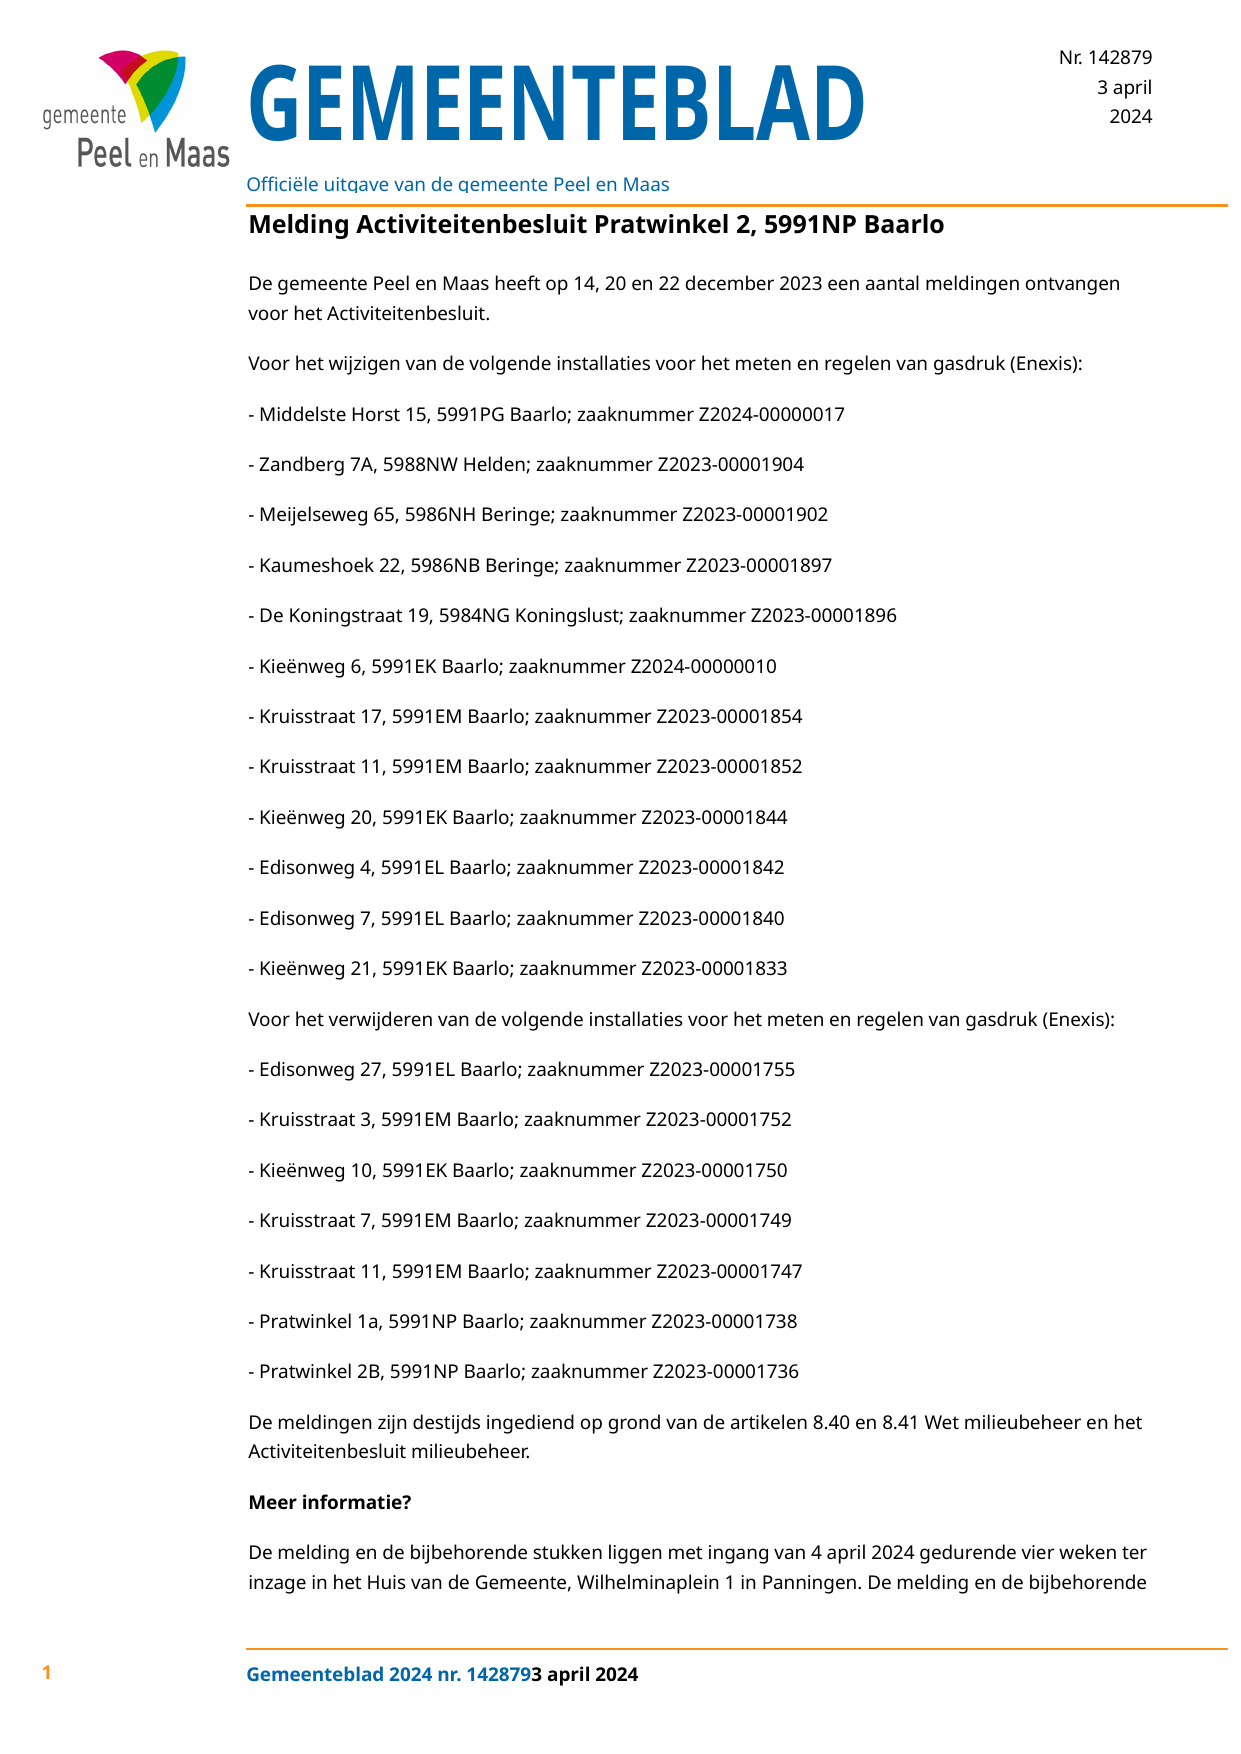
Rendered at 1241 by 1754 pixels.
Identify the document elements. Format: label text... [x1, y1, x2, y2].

text - Kieënweg 6, 5991EK Baarlo; zaaknummer Z2024-00000010 [248, 653, 1152, 678]
text De melding en de bijbehorende stukken liggen met ingang van 4 april 2024 gedurende vier weken ter inzage in het Huis van de Gemeente, Wilhelminaplein 1 in Panningen. De melding en de bijbehorende [248, 1539, 1152, 1595]
text - Meijelseweg 65, 5986NH Beringe; zaaknummer Z2023-00001902 [248, 502, 1152, 527]
text Voor het wijzigen van de volgende installaties voor het meten en regelen van gasdruk (Enexis): [248, 350, 1152, 376]
text - Kruisstraat 17, 5991EM Baarlo; zaaknummer Z2023-00001854 [248, 703, 1152, 729]
text - Kaumeshoek 22, 5986NB Beringe; zaaknummer Z2023-00001897 [248, 552, 1152, 578]
picture [41, 47, 231, 172]
text - Kruisstraat 7, 5991EM Baarlo; zaaknummer Z2023-00001749 [248, 1207, 1152, 1233]
text - Kruisstraat 11, 5991EM Baarlo; zaaknummer Z2023-00001852 [248, 754, 1152, 779]
text - Zandberg 7A, 5988NW Helden; zaaknummer Z2023-00001904 [248, 451, 1152, 477]
text - Kruisstraat 3, 5991EM Baarlo; zaaknummer Z2023-00001752 [248, 1107, 1152, 1132]
text - Edisonweg 4, 5991EL Baarlo; zaaknummer Z2023-00001842 [248, 854, 1152, 880]
text - Pratwinkel 2B, 5991NP Baarlo; zaaknummer Z2023-00001736 [248, 1359, 1152, 1384]
text De meldingen zijn destijds ingediend op grond van de artikelen 8.40 en 8.41 Wet milieubeheer en het Activiteitenbesluit milieubeheer. [248, 1409, 1152, 1464]
text - Kieënweg 20, 5991EK Baarlo; zaaknummer Z2023-00001844 [248, 804, 1152, 830]
text - Pratwinkel 1a, 5991NP Baarlo; zaaknummer Z2023-00001738 [248, 1308, 1152, 1334]
text - Middelste Horst 15, 5991PG Baarlo; zaaknummer Z2024-00000017 [248, 401, 1152, 426]
text - Edisonweg 7, 5991EL Baarlo; zaaknummer Z2023-00001840 [248, 905, 1152, 931]
text Voor het verwijderen van de volgende installaties voor het meten en regelen van gasdruk (Enexis): [248, 1006, 1152, 1031]
text - Edisonweg 27, 5991EL Baarlo; zaaknummer Z2023-00001755 [248, 1056, 1152, 1082]
text - De Koningstraat 19, 5984NG Koningslust; zaaknummer Z2023-00001896 [248, 602, 1152, 628]
text - Kieënweg 10, 5991EK Baarlo; zaaknummer Z2023-00001750 [248, 1157, 1152, 1183]
text De gemeente Peel en Maas heeft op 14, 20 en 22 december 2023 een aantal meldingen ontvangen voor het Activiteitenbesluit. [248, 270, 1152, 326]
text - Kruisstraat 11, 5991EM Baarlo; zaaknummer Z2023-00001747 [248, 1258, 1152, 1283]
text Meer informatie? [248, 1489, 1152, 1515]
text - Kieënweg 21, 5991EK Baarlo; zaaknummer Z2023-00001833 [248, 955, 1152, 981]
text Melding Activiteitenbesluit Pratwinkel 2, 5991NP Baarlo [248, 207, 1152, 241]
